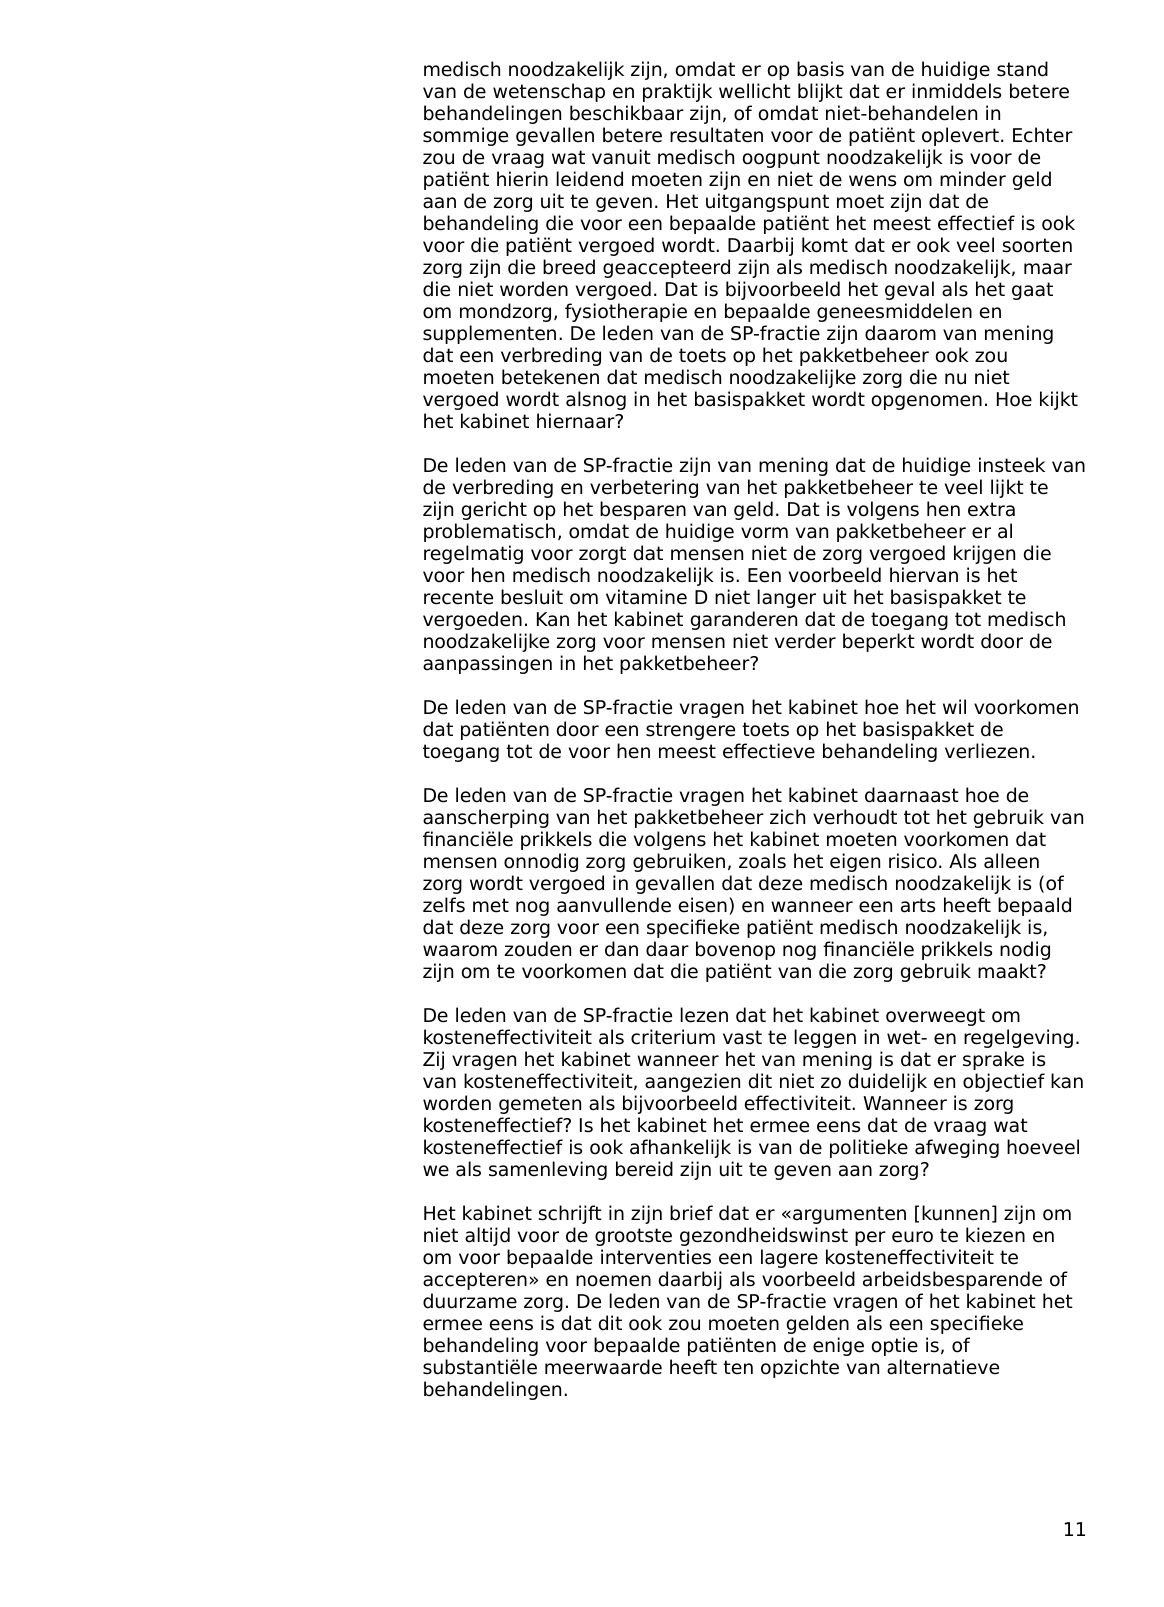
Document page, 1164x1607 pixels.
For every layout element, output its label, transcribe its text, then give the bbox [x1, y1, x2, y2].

text De leden van de SP-fractie zijn van mening dat de huidige insteek van de verbreding en verbetering van het pakketbeheer te veel lijkt te zijn gericht op het besparen van geld. Dat is volgens hen extra problematisch, omdat de huidige vorm van pakketbeheer er al regelmatig voor zorgt dat mensen niet de zorg vergoed krijgen die voor hen medisch noodzakelijk is. Een voorbeeld hiervan is het recente besluit om vitamine D niet langer uit het basispakket te vergoeden. Kan het kabinet garanderen dat de toegang tot medisch noodzakelijke zorg voor mensen niet verder beperkt wordt door de aanpassingen in het pakketbeheer? [422, 455, 1087, 675]
text De leden van de SP-fractie vragen het kabinet daarnaast hoe de aanscherping van het pakketbeheer zich verhoudt tot het gebruik van financiële prikkels die volgens het kabinet moeten voorkomen dat mensen onnodig zorg gebruiken, zoals het eigen risico. Als alleen zorg wordt vergoed in gevallen dat deze medisch noodzakelijk is (of zelfs met nog aanvullende eisen) en wanneer een arts heeft bepaald dat deze zorg voor een specifieke patiënt medisch noodzakelijk is, waarom zouden er dan daar bovenop nog financiële prikkels nodig zijn om te voorkomen dat die patiënt van die zorg gebruik maakt? [422, 785, 1087, 983]
text Het kabinet schrijft in zijn brief dat er «argumenten [kunnen] zijn om niet altijd voor de grootste gezondheidswinst per euro te kiezen en om voor bepaalde interventies een lagere kosteneffectiviteit te accepteren» en noemen daarbij als voorbeeld arbeidsbesparende of duurzame zorg. De leden van de SP-fractie vragen of het kabinet het ermee eens is dat dit ook zou moeten gelden als een specifieke behandeling voor bepaalde patiënten de enige optie is, of substantiële meerwaarde heeft ten opzichte van alternatieve behandelingen. [422, 1203, 1087, 1401]
text De leden van de SP-fractie vragen het kabinet hoe het wil voorkomen dat patiënten door een strengere toets op het basispakket de toegang tot de voor hen meest effectieve behandeling verliezen. [422, 697, 1087, 763]
text medisch noodzakelijk zijn, omdat er op basis van de huidige stand van de wetenschap en praktijk wellicht blijkt dat er inmiddels betere behandelingen beschikbaar zijn, of omdat niet-behandelen in sommige gevallen betere resultaten voor de patiënt oplevert. Echter zou de vraag wat vanuit medisch oogpunt noodzakelijk is voor de patiënt hierin leidend moeten zijn en niet de wens om minder geld aan de zorg uit te geven. Het uitgangspunt moet zijn dat de behandeling die voor een bepaalde patiënt het meest effectief is ook voor die patiënt vergoed wordt. Daarbij komt dat er ook veel soorten zorg zijn die breed geaccepteerd zijn als medisch noodzakelijk, maar die niet worden vergoed. Dat is bijvoorbeeld het geval als het gaat om mondzorg, fysiotherapie en bepaalde geneesmiddelen en supplementen. De leden van de SP-fractie zijn daarom van mening dat een verbreding van de toets op het pakketbeheer ook zou moeten betekenen dat medisch noodzakelijke zorg die nu niet vergoed wordt alsnog in het basispakket wordt opgenomen. Hoe kijkt het kabinet hiernaar? [422, 59, 1087, 433]
text De leden van de SP-fractie lezen dat het kabinet overweegt om kosteneffectiviteit als criterium vast te leggen in wet- en regelgeving. Zij vragen het kabinet wanneer het van mening is dat er sprake is van kosteneffectiviteit, aangezien dit niet zo duidelijk en objectief kan worden gemeten als bijvoorbeeld effectiviteit. Wanneer is zorg kosteneffectief? Is het kabinet het ermee eens dat de vraag wat kosteneffectief is ook afhankelijk is van de politieke afweging hoeveel we als samenleving bereid zijn uit te geven aan zorg? [422, 1005, 1087, 1181]
